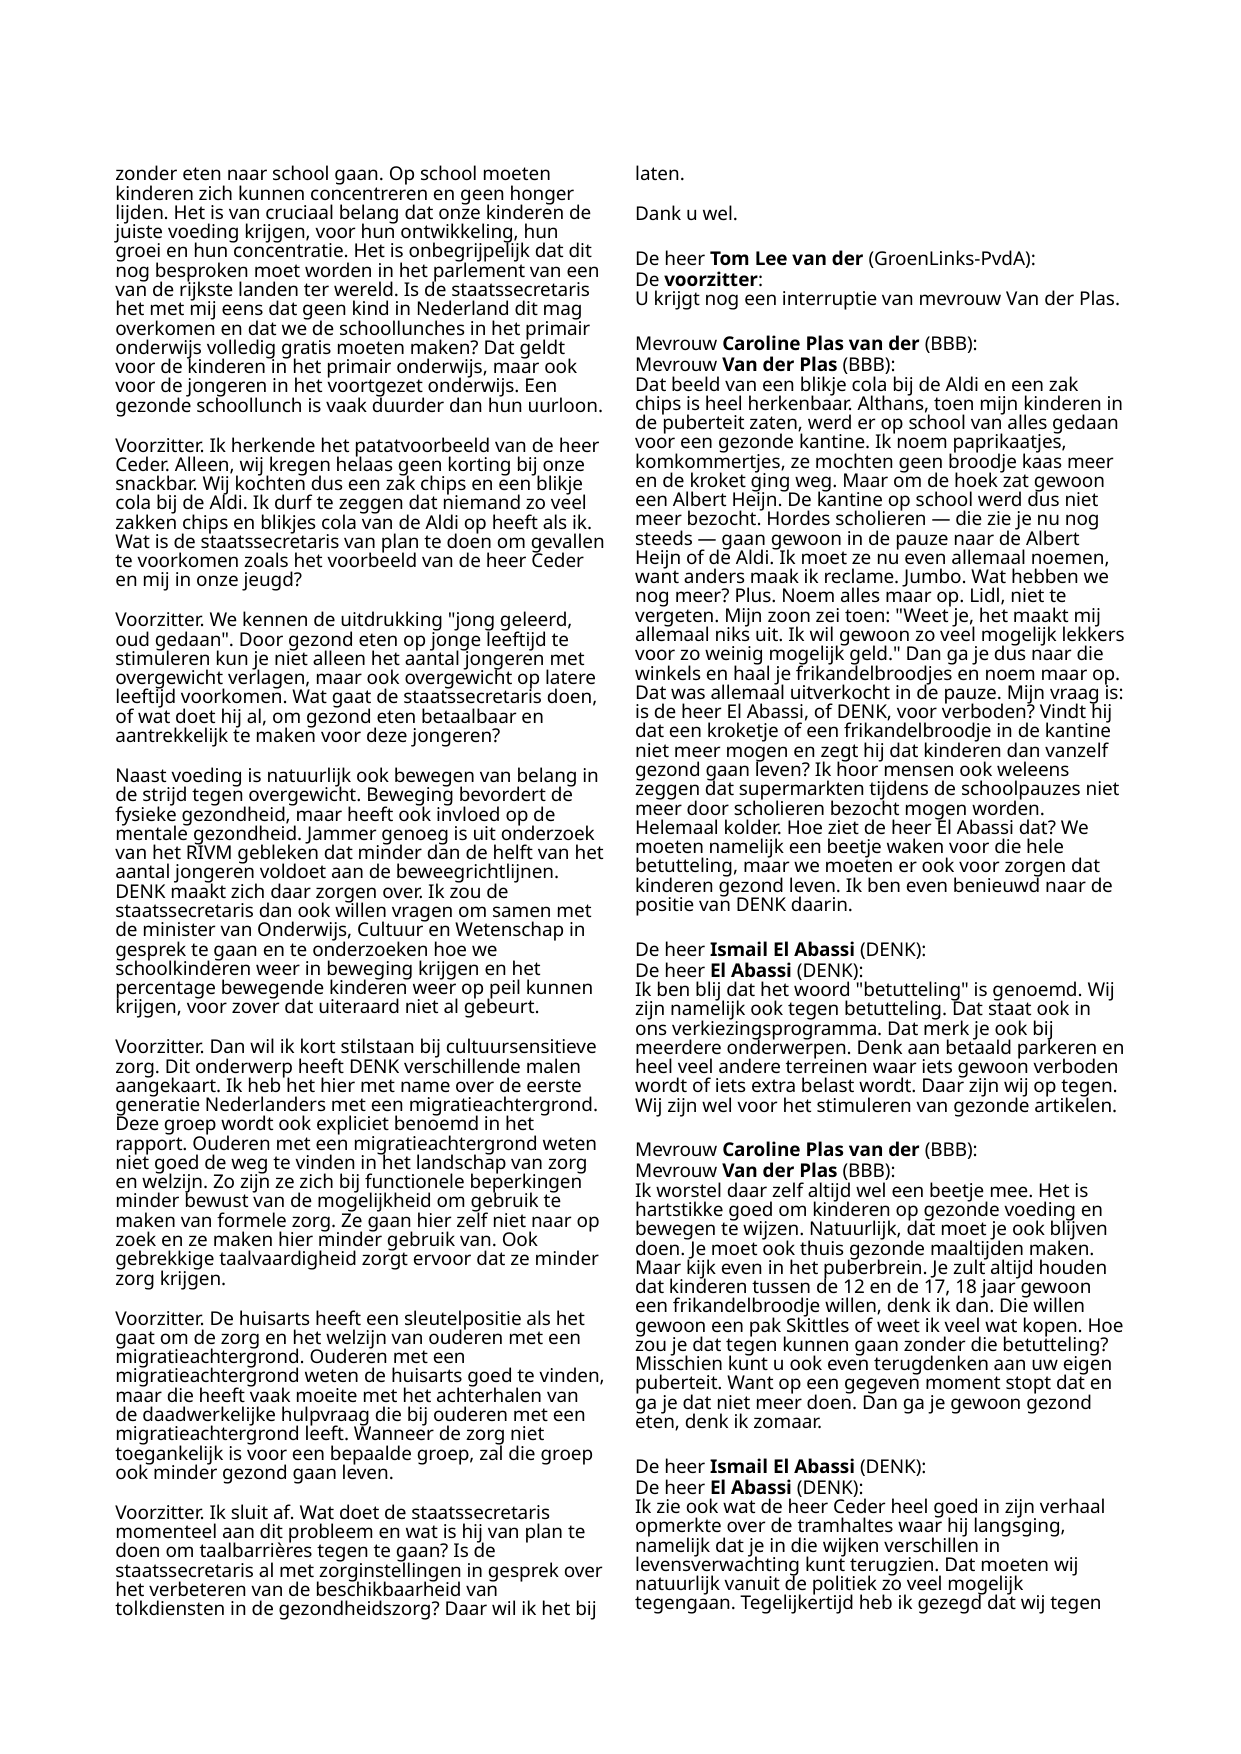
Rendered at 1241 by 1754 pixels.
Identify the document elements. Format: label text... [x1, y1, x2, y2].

text De heer El Abassi (DENK): [635, 962, 1125, 981]
text De heer El Abassi (DENK): [635, 1479, 1125, 1498]
text Voorzitter. Ik herkende het patatvoorbeeld van de heer Ceder. Alleen, wij kregen helaas geen korting bij onze snackbar. Wij kochten dus een zak chips en een blikje cola bij de Aldi. Ik durf te zeggen dat niemand zo veel zakken chips en blikjes cola van de Aldi op heeft als ik. Wat is de staatssecretaris van plan te doen om gevallen te voorkomen zoals het voorbeeld van de heer Ceder en mij in onze jeugd? [115, 437, 605, 591]
text Voorzitter. Ik sluit af. Wat doet de staatssecretaris momenteel aan dit probleem en wat is hij van plan te doen om taalbarrières tegen te gaan? Is de staatssecretaris al met zorginstellingen in gesprek over het verbeteren van de beschikbaarheid van tolkdiensten in de gezondheidszorg? Daar wil ik het bij [115, 1504, 605, 1619]
text Ik ben blij dat het woord "betutteling" is genoemd. Wij zijn namelijk ook tegen betutteling. Dat staat ook in ons verkiezingsprogramma. Dat merk je ook bij meerdere onderwerpen. Denk aan betaald parkeren en heel veel andere terreinen waar iets gewoon verboden wordt of iets extra belast wordt. Daar zijn wij op tegen. Wij zijn wel voor het stimuleren van gezonde artikelen. [635, 981, 1125, 1116]
text Mevrouw Van der Plas (BBB): [635, 356, 1125, 376]
text Mevrouw Van der Plas (BBB): [635, 1162, 1125, 1182]
text Ik worstel daar zelf altijd wel een beetje mee. Het is hartstikke goed om kinderen op gezonde voeding en bewegen te wijzen. Natuurlijk, dat moet je ook blijven doen. Je moet ook thuis gezonde maaltijden maken. Maar kijk even in het puberbrein. Je zult altijd houden dat kinderen tussen de 12 en de 17, 18 jaar gewoon een frikandelbroodje willen, denk ik dan. Die willen gewoon een pak Skittles of weet ik veel wat kopen. Hoe zou je dat tegen kunnen gaan zonder die betutteling? Misschien kunt u ook even terugdenken aan uw eigen puberteit. Want op een gegeven moment stopt dat en ga je dat niet meer doen. Dan ga je gewoon gezond eten, denk ik zomaar. [635, 1182, 1125, 1432]
text Ik zie ook wat de heer Ceder heel goed in zijn verhaal opmerkte over de tramhaltes waar hij langsging, namelijk dat je in die wijken verschillen in levensverwachting kunt terugzien. Dat moeten wij natuurlijk vanuit de politiek zo veel mogelijk tegengaan. Tegelijkertijd heb ik gezegd dat wij tegen [635, 1498, 1125, 1614]
text Voorzitter. We kennen de uitdrukking "jong geleerd, oud gedaan". Door gezond eten op jonge leeftijd te stimuleren kun je niet alleen het aantal jongeren met overgewicht verlagen, maar ook overgewicht op latere leeftijd voorkomen. Wat gaat de staatssecretaris doen, of wat doet hij al, om gezond eten betaalbaar en aantrekkelijk te maken voor deze jongeren? [115, 611, 605, 746]
text De heer Ismail El Abassi (DENK): [635, 936, 1125, 962]
text De voorzitter: [635, 271, 1125, 290]
text U krijgt nog een interruptie van mevrouw Van der Plas. [635, 290, 1125, 310]
text laten. [635, 165, 1125, 184]
text Dat beeld van een blikje cola bij de Aldi en een zak chips is heel herkenbaar. Althans, toen mijn kinderen in de puberteit zaten, werd er op school van alles gedaan voor een gezonde kantine. Ik noem paprikaatjes, komkommertjes, ze mochten geen broodje kaas meer en de kroket ging weg. Maar om de hoek zat gewoon een Albert Heijn. De kantine op school werd dus niet meer bezocht. Hordes scholieren — die zie je nu nog steeds — gaan gewoon in de pauze naar de Albert Heijn of de Aldi. Ik moet ze nu even allemaal noemen, want anders maak ik reclame. Jumbo. Wat hebben we nog meer? Plus. Noem alles maar op. Lidl, niet te vergeten. Mijn zoon zei toen: "Weet je, het maakt mij allemaal niks uit. Ik wil gewoon zo veel mogelijk lekkers voor zo weinig mogelijk geld." Dan ga je dus naar die winkels en haal je frikandelbroodjes en noem maar op. Dat was allemaal uitverkocht in de pauze. Mijn vraag is: is de heer El Abassi, of DENK, voor verboden? Vindt hij dat een kroketje of een frikandelbroodje in de kantine niet meer mogen en zegt hij dat kinderen dan vanzelf gezond gaan leven? Ik hoor mensen ook weleens zeggen dat supermarkten tijdens de schoolpauzes niet meer door scholieren bezocht mogen worden. Helemaal kolder. Hoe ziet de heer El Abassi dat? We moeten namelijk een beetje waken voor die hele betutteling, maar we moeten er ook voor zorgen dat kinderen gezond leven. Ik ben even benieuwd naar de positie van DENK daarin. [635, 376, 1125, 915]
text De heer Ismail El Abassi (DENK): [635, 1453, 1125, 1479]
text De heer Tom Lee van der (GroenLinks-PvdA): [635, 245, 1125, 271]
text Voorzitter. Dan wil ik kort stilstaan bij cultuursensitieve zorg. Dit onderwerp heeft DENK verschillende malen aangekaart. Ik heb het hier met name over de eerste generatie Nederlanders met een migratieachtergrond. Deze groep wordt ook expliciet benoemd in het rapport. Ouderen met een migratieachtergrond weten niet goed de weg te vinden in het landschap van zorg en welzijn. Zo zijn ze zich bij functionele beperkingen minder bewust van de mogelijkheid om gebruik te maken van formele zorg. Ze gaan hier zelf niet naar op zoek en ze maken hier minder gebruik van. Ook gebrekkige taalvaardigheid zorgt ervoor dat ze minder zorg krijgen. [115, 1038, 605, 1289]
text Dank u wel. [635, 205, 1125, 224]
text zonder eten naar school gaan. Op school moeten kinderen zich kunnen concentreren en geen honger lijden. Het is van cruciaal belang dat onze kinderen de juiste voeding krijgen, voor hun ontwikkeling, hun groei en hun concentratie. Het is onbegrijpelijk dat dit nog besproken moet worden in het parlement van een van de rijkste landen ter wereld. Is de staatssecretaris het met mij eens dat geen kind in Nederland dit mag overkomen en dat we de schoollunches in het primair onderwijs volledig gratis moeten maken? Dat geldt voor de kinderen in het primair onderwijs, maar ook voor de jongeren in het voortgezet onderwijs. Een gezonde schoollunch is vaak duurder dan hun uurloon. [115, 165, 605, 416]
text Naast voeding is natuurlijk ook bewegen van belang in de strijd tegen overgewicht. Beweging bevordert de fysieke gezondheid, maar heeft ook invloed op de mentale gezondheid. Jammer genoeg is uit onderzoek van het RIVM gebleken dat minder dan de helft van het aantal jongeren voldoet aan de beweegrichtlijnen. DENK maakt zich daar zorgen over. Ik zou de staatssecretaris dan ook willen vragen om samen met de minister van Onderwijs, Cultuur en Wetenschap in gesprek te gaan en te onderzoeken hoe we schoolkinderen weer in beweging krijgen en het percentage bewegende kinderen weer op peil kunnen krijgen, voor zover dat uiteraard niet al gebeurt. [115, 767, 605, 1018]
text Voorzitter. De huisarts heeft een sleutelpositie als het gaat om de zorg en het welzijn van ouderen met een migratieachtergrond. Ouderen met een migratieachtergrond weten de huisarts goed te vinden, maar die heeft vaak moeite met het achterhalen van de daadwerkelijke hulpvraag die bij ouderen met een migratieachtergrond leeft. Wanneer de zorg niet toegankelijk is voor een bepaalde groep, zal die groep ook minder gezond gaan leven. [115, 1309, 605, 1483]
text Mevrouw Caroline Plas van der (BBB): [635, 1137, 1125, 1162]
text Mevrouw Caroline Plas van der (BBB): [635, 331, 1125, 356]
